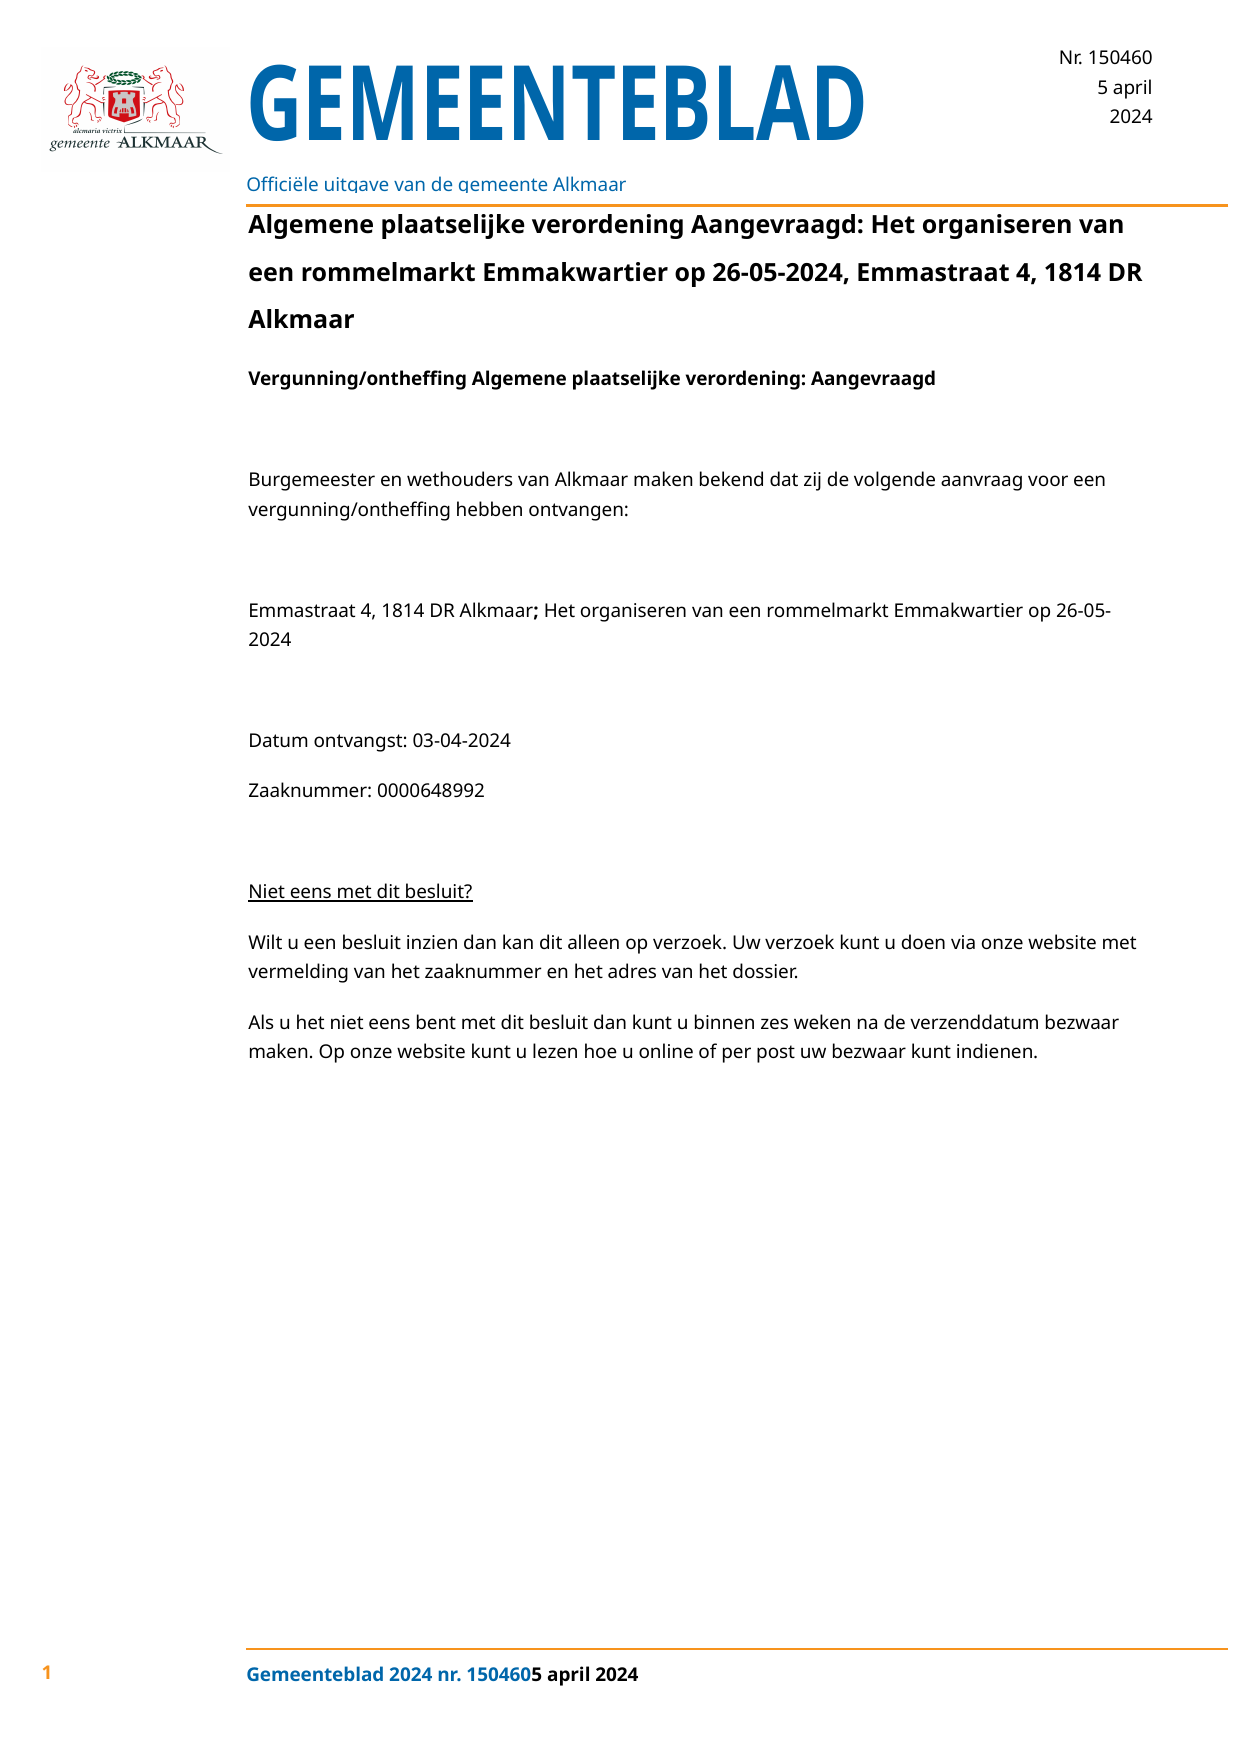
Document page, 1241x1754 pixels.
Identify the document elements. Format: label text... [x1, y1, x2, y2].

text Als u het niet eens bent met dit besluit dan kunt u binnen zes weken na de verzenddatum bezwaar maken. Op onze website kunt u lezen hoe u online of per post uw bezwaar kunt indienen. [248, 1009, 1152, 1064]
text Algemene plaatselijke verordening Aangevraagd: Het organiseren van een rommelmarkt Emmakwartier op 26-05-2024, Emmastraat 4, 1814 DR Alkmaar [248, 207, 1152, 336]
text Datum ontvangst: 03-04-2024 [248, 727, 1152, 753]
picture [41, 47, 231, 172]
text Zaaknummer: 0000648992 [248, 778, 1152, 803]
text Burgemeester en wethouders van Alkmaar maken bekend dat zij de volgende aanvraag voor een vergunning/ontheffing hebben ontvangen: [248, 466, 1152, 522]
text Wilt u een besluit inzien dan kan dit alleen op verzoek. Uw verzoek kunt u doen via onze website met vermelding van het zaaknummer en het adres van het dossier. [248, 929, 1152, 984]
text Niet eens met dit besluit? [248, 878, 1152, 904]
text Vergunning/ontheffing Algemene plaatselijke verordening: Aangevraagd [248, 366, 1152, 391]
text Emmastraat 4, 1814 DR Alkmaar; Het organiseren van een rommelmarkt Emmakwartier op 26-05-2024 [248, 597, 1152, 652]
